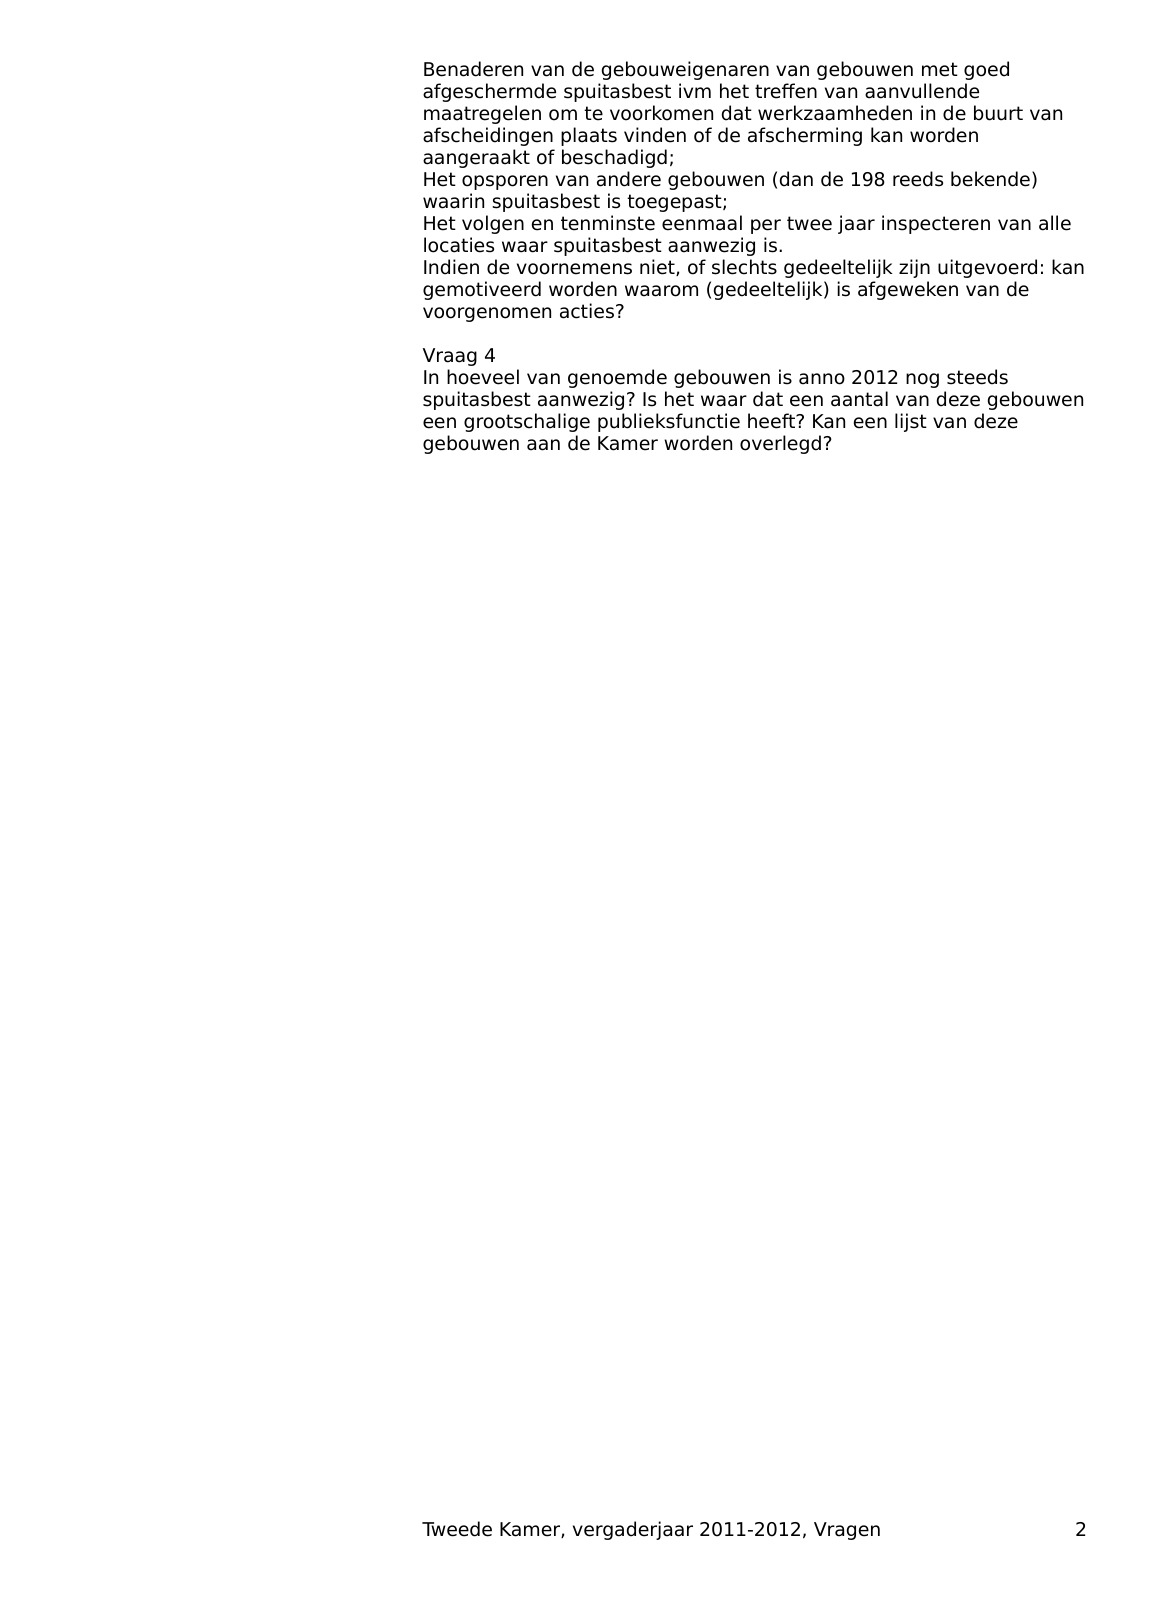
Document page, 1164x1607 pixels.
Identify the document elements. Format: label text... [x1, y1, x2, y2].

text Benaderen van de gebouweigenaren van gebouwen met goed afgeschermde spuitasbest ivm het treffen van aanvullende maatregelen om te voorkomen dat werkzaamheden in de buurt van afscheidingen plaats vinden of de afscherming kan worden aangeraakt of beschadigd; [422, 59, 1087, 169]
text In hoeveel van genoemde gebouwen is anno 2012 nog steeds spuitasbest aanwezig? Is het waar dat een aantal van deze gebouwen een grootschalige publieksfunctie heeft? Kan een lijst van deze gebouwen aan de Kamer worden overlegd? [422, 367, 1087, 455]
text Het volgen en tenminste eenmaal per twee jaar inspecteren van alle locaties waar spuitasbest aanwezig is. [422, 213, 1087, 257]
text Het opsporen van andere gebouwen (dan de 198 reeds bekende) waarin spuitasbest is toegepast; [422, 169, 1087, 213]
text Vraag 4 [422, 345, 1087, 367]
text Indien de voornemens niet, of slechts gedeeltelijk zijn uitgevoerd: kan gemotiveerd worden waarom (gedeeltelijk) is afgeweken van de voorgenomen acties? [422, 257, 1087, 323]
